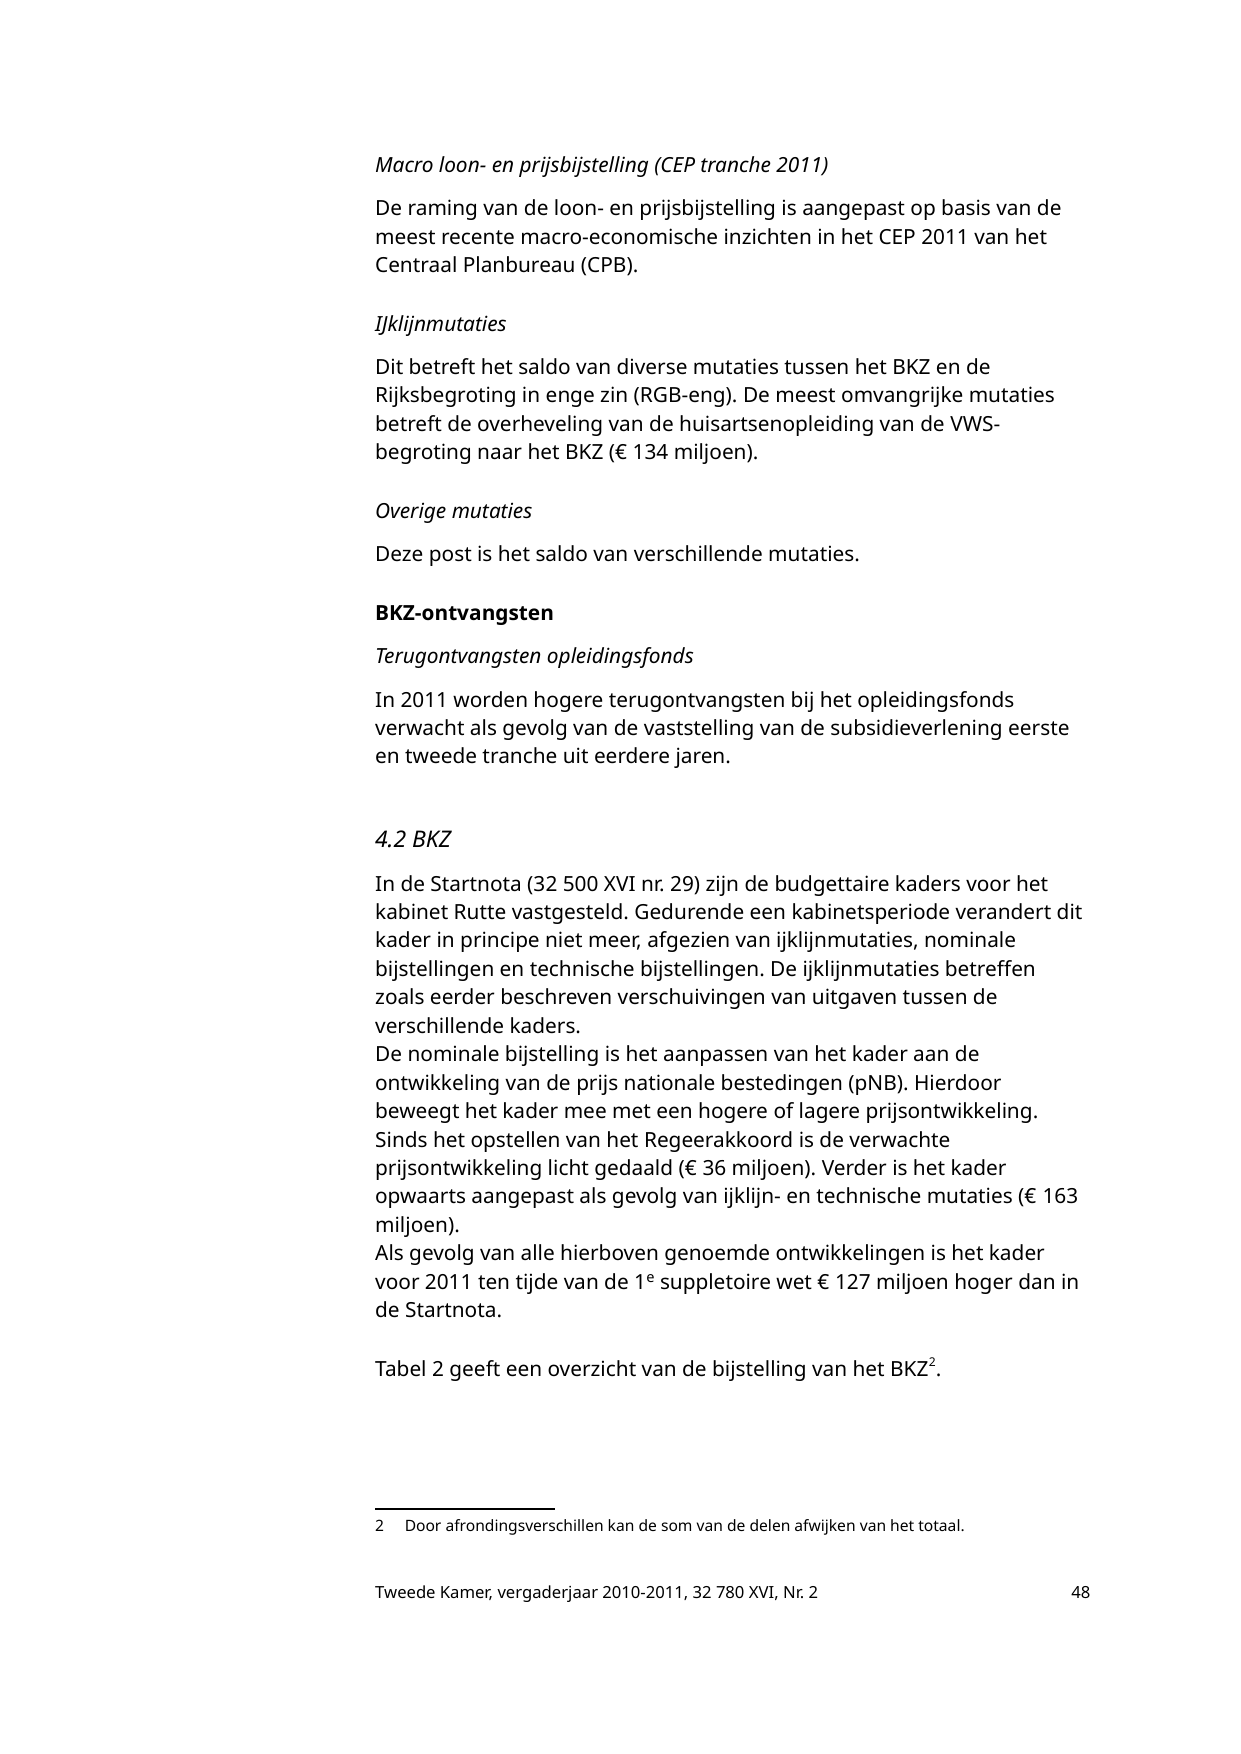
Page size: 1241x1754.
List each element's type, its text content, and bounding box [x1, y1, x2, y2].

text De nominale bijstelling is het aanpassen van het kader aan de ontwikkeling van de prijs nationale bestedingen (pNB). Hierdoor beweegt het kader mee met een hogere of lagere prijsontwikkeling. Sinds het opstellen van het Regeerakkoord is de verwachte prijsontwikkeling licht gedaald (€ 36 miljoen). Verder is het kader opwaarts aangepast als gevolg van ijklijn- en technische mutaties (€ 163 miljoen). [375, 1039, 1090, 1238]
text De raming van de loon- en prijsbijstelling is aangepast op basis van de meest recente macro-economische inzichten in het CEP 2011 van het Centraal Planbureau (CPB). [375, 193, 1090, 279]
text Door afrondingsverschillen kan de som van de delen afwijken van het totaal. [375, 1479, 1090, 1536]
text Dit betreft het saldo van diverse mutaties tussen het BKZ en de Rijksbegroting in enge zin (RGB-eng). De meest omvangrijke mutaties betreft de overheveling van de huisartsenopleiding van de VWS-begroting naar het BKZ (€ 134 miljoen). [375, 352, 1090, 466]
text Terugontvangsten opleidingsfonds [375, 641, 1090, 670]
text In de Startnota (32 500 XVI nr. 29) zijn de budgettaire kaders voor het kabinet Rutte vastgesteld. Gedurende een kabinetsperiode verandert dit kader in principe niet meer, afgezien van ijklijnmutaties, nominale bijstellingen en technische bijstellingen. De ijklijnmutaties betreffen zoals eerder beschreven verschuivingen van uitgaven tussen de verschillende kaders. [375, 869, 1090, 1039]
text IJklijnmutaties [375, 309, 1090, 337]
text In 2011 worden hogere terugontvangsten bij het opleidingsfonds verwacht als gevolg van de vaststelling van de subsidieverlening eerste en tweede tranche uit eerdere jaren. [375, 685, 1090, 770]
text BKZ-ontvangsten [375, 598, 1090, 626]
text Als gevolg van alle hierboven genoemde ontwikkelingen is het kader voor 2011 ten tijde van de 1e suppletoire wet € 127 miljoen hoger dan in de Startnota. [375, 1238, 1090, 1324]
text Macro loon- en prijsbijstelling (CEP tranche 2011) [375, 150, 1090, 178]
text Overige mutaties [375, 496, 1090, 524]
text Deze post is het saldo van verschillende mutaties. [375, 539, 1090, 568]
text Tabel 2 geeft een overzicht van de bijstelling van het BKZ. [375, 1354, 1090, 1382]
subtitle 4.2 BKZ [375, 822, 1090, 854]
